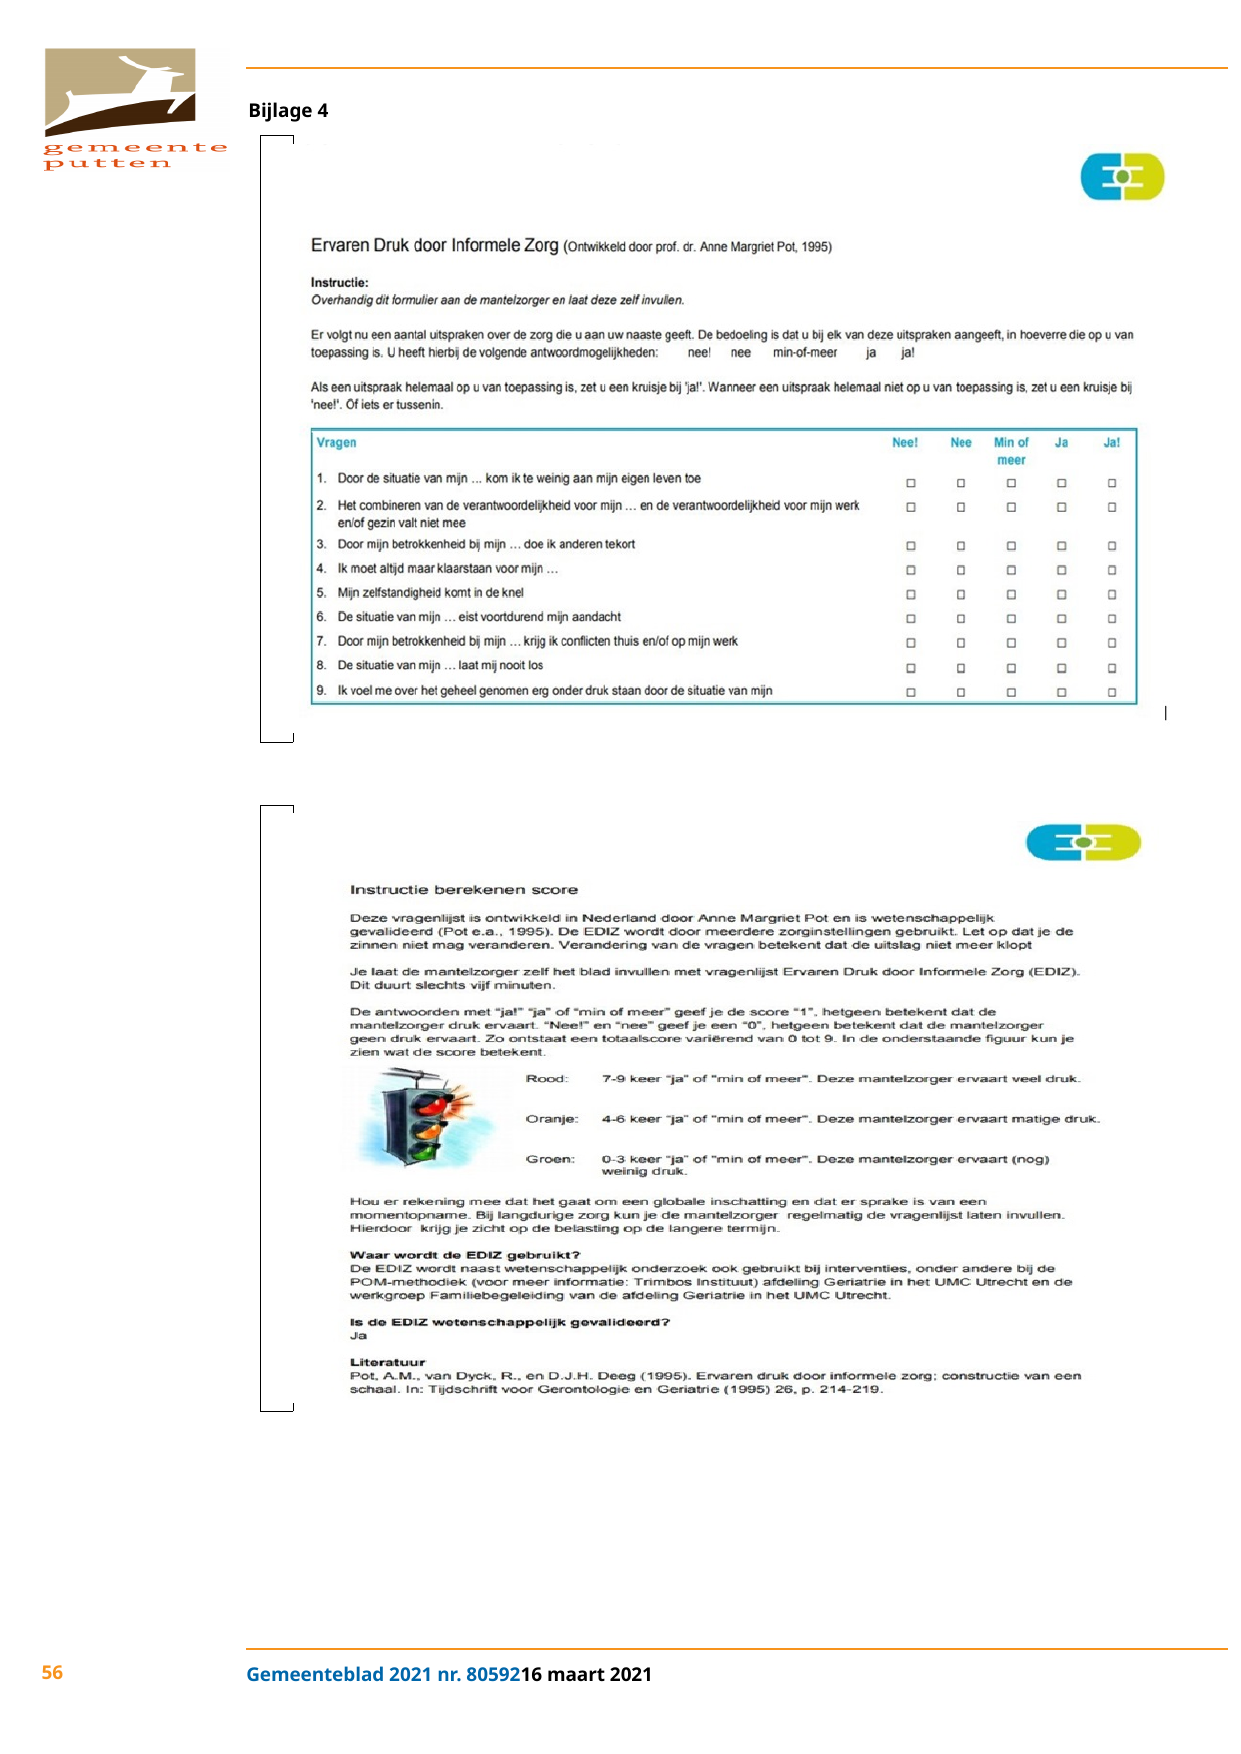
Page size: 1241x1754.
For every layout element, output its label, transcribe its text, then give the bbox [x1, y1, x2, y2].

picture [41, 47, 231, 172]
picture [268, 813, 1173, 1403]
text Bijlage 4 [248, 95, 1152, 123]
picture [268, 144, 1173, 733]
